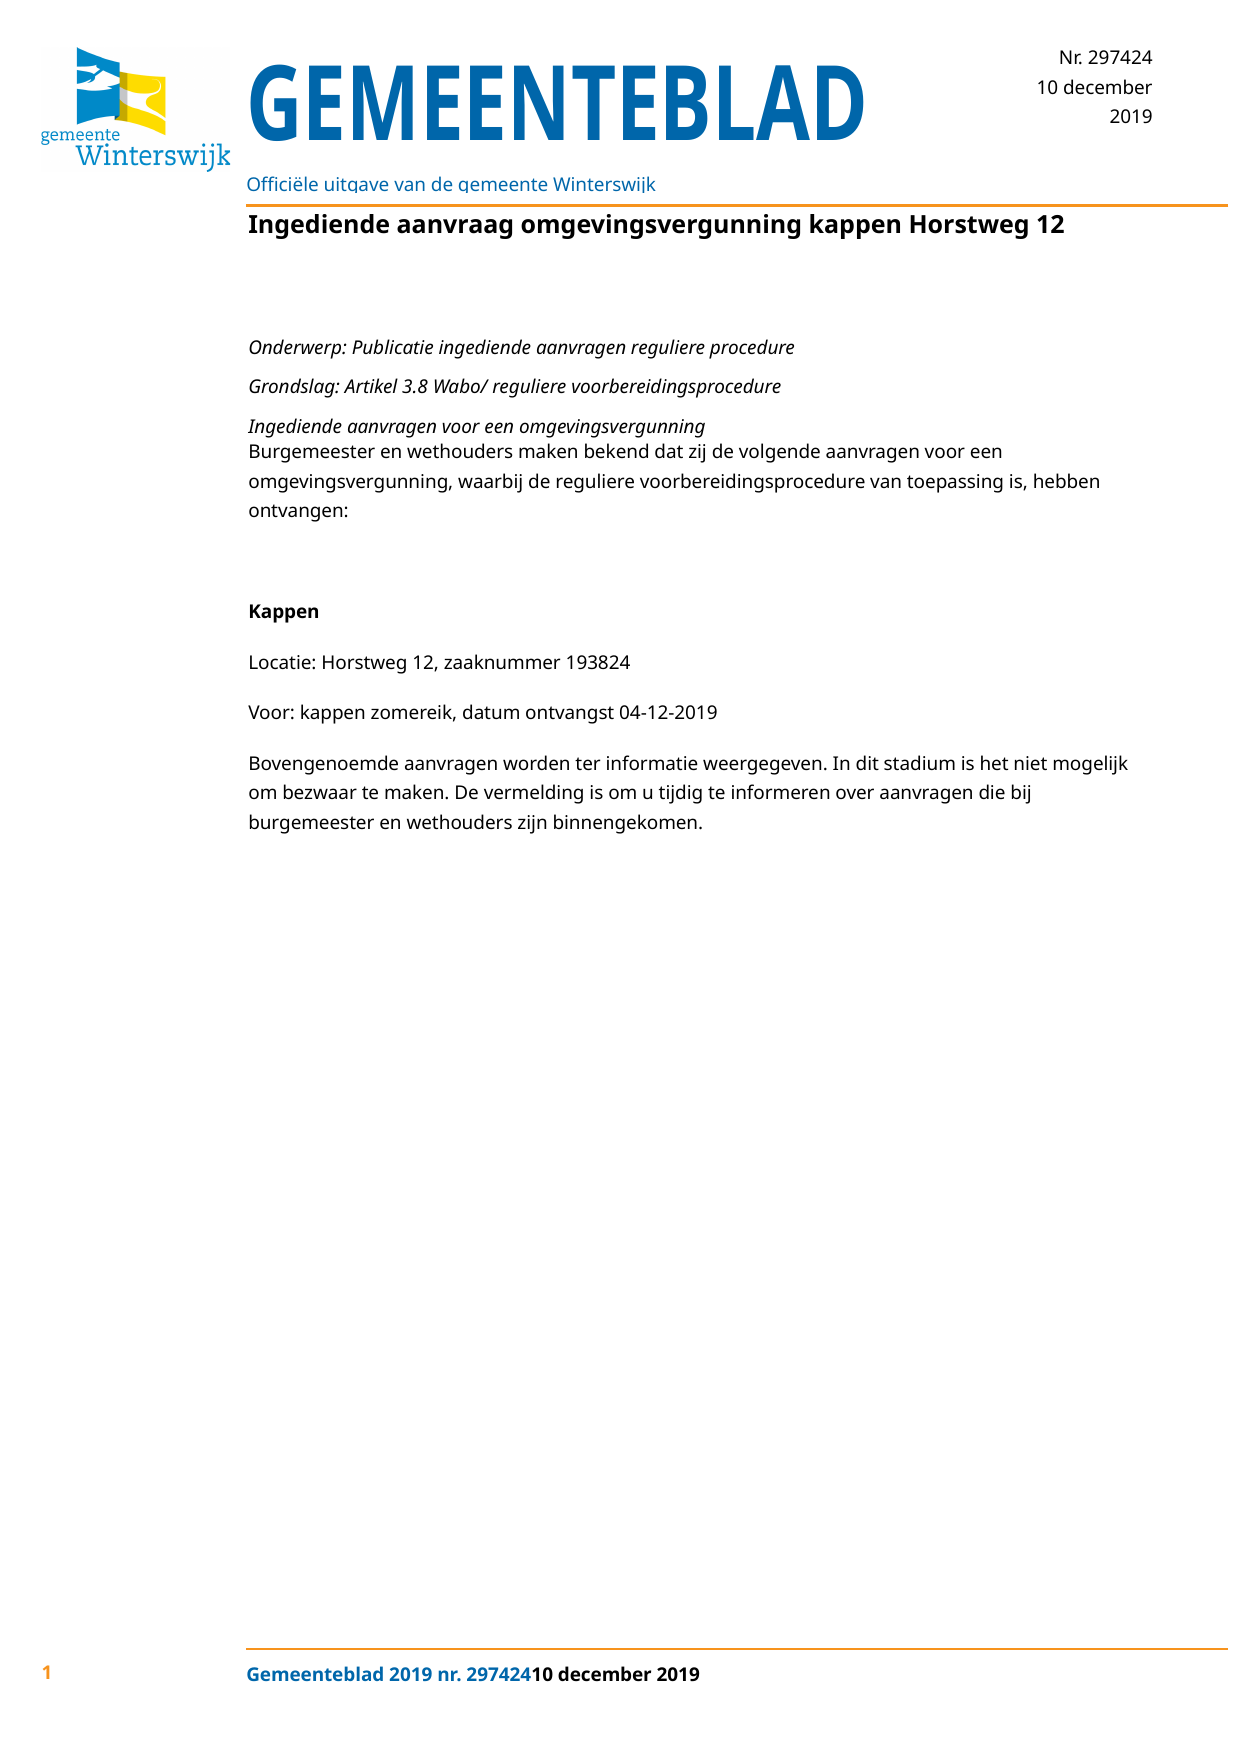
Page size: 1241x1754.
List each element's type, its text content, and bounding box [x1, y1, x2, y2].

text Ingediende aanvragen voor een omgevingsvergunning [248, 413, 1152, 438]
picture [41, 47, 231, 172]
text Onderwerp: Publicatie ingediende aanvragen reguliere procedure [248, 334, 1152, 360]
picture [225, 153, 231, 162]
text Kappen [248, 598, 1152, 624]
text Ingediende aanvraag omgevingsvergunning kappen Horstweg 12 [248, 207, 1152, 241]
text Locatie: Horstweg 12, zaaknummer 193824 [248, 649, 1152, 675]
text Grondslag: Artikel 3.8 Wabo/ reguliere voorbereidingsprocedure [248, 373, 1152, 399]
text Voor: kappen zomereik, datum ontvangst 04-12-2019 [248, 699, 1152, 725]
text Burgemeester en wethouders maken bekend dat zij de volgende aanvragen voor een omgevingsvergunning, waarbij de reguliere voorbereidingsprocedure van toepassing is, hebben ontvangen: [248, 438, 1152, 523]
text Bovengenoemde aanvragen worden ter informatie weergegeven. In dit stadium is het niet mogelijk om bezwaar te maken. De vermelding is om u tijdig te informeren over aanvragen die bij burgemeester en wethouders zijn binnengekomen. [248, 750, 1152, 835]
